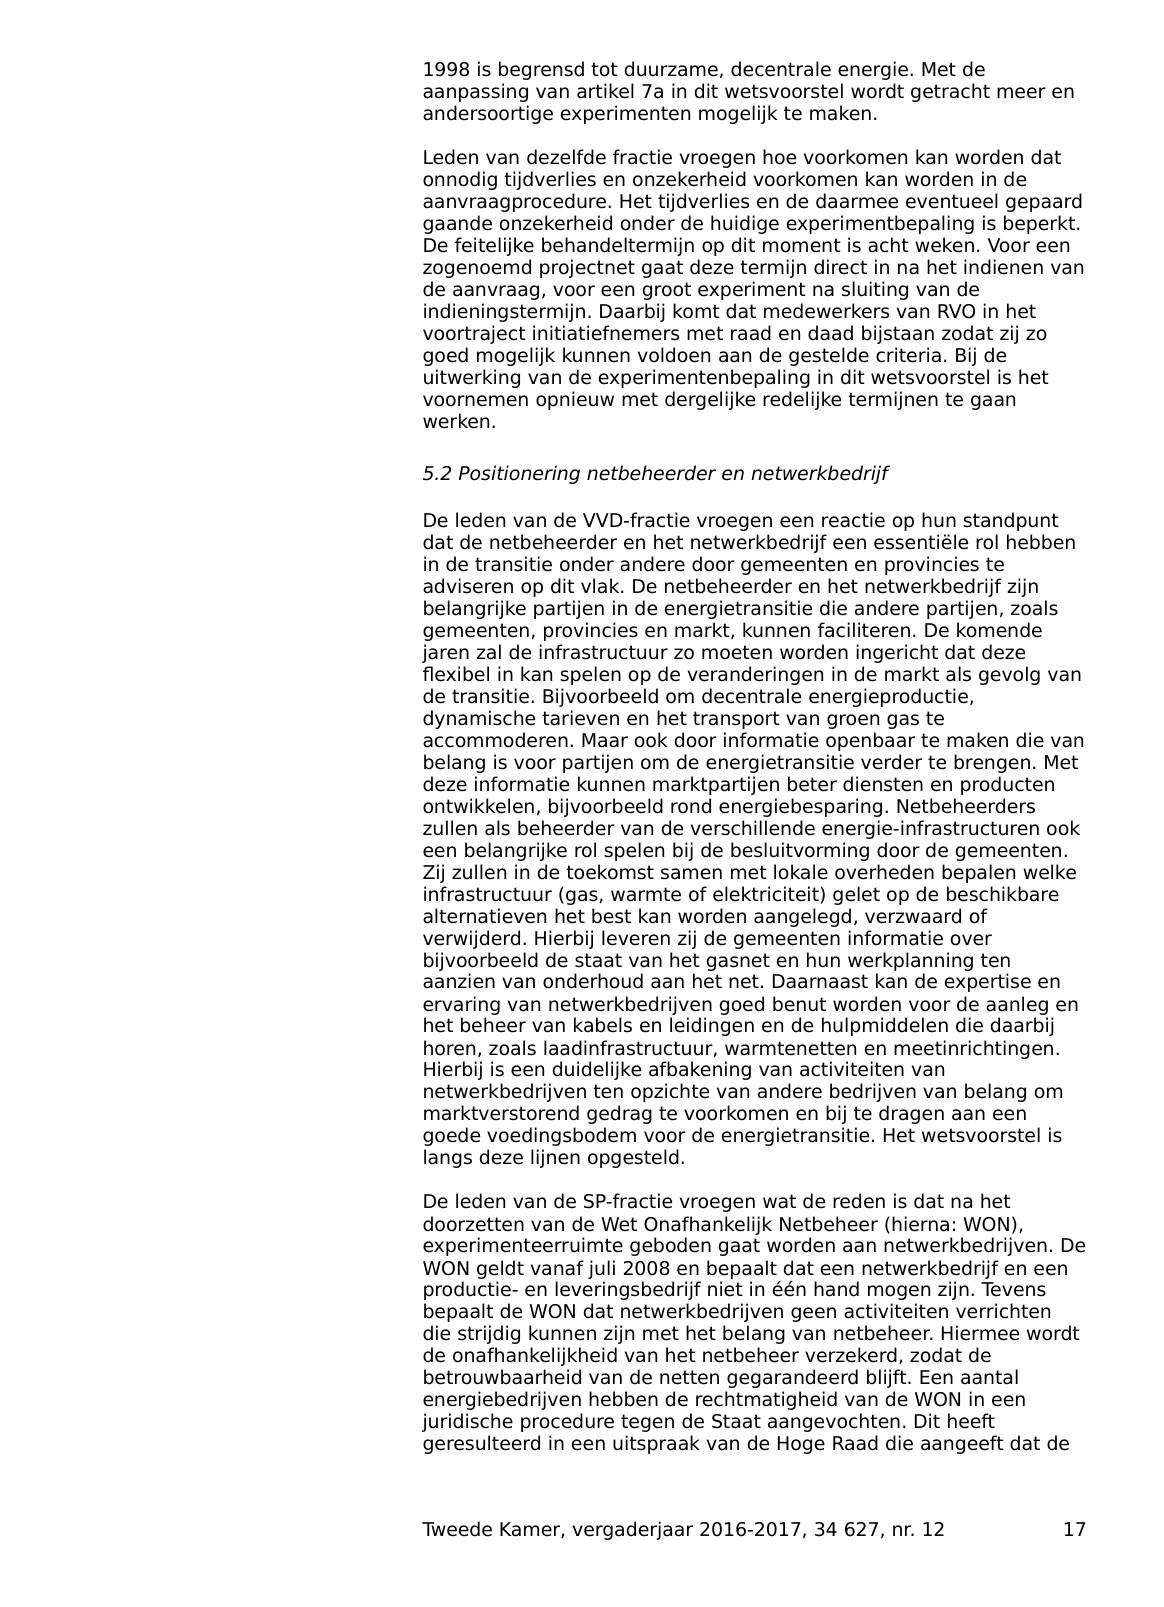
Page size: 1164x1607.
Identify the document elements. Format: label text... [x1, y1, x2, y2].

text Leden van dezelfde fractie vroegen hoe voorkomen kan worden dat onnodig tijdverlies en onzekerheid voorkomen kan worden in de aanvraagprocedure. Het tijdverlies en de daarmee eventueel gepaard gaande onzekerheid onder de huidige experimentbepaling is beperkt. De feitelijke behandeltermijn op dit moment is acht weken. Voor een zogenoemd projectnet gaat deze termijn direct in na het indienen van de aanvraag, voor een groot experiment na sluiting van de indieningstermijn. Daarbij komt dat medewerkers van RVO in het voortraject initiatiefnemers met raad en daad bijstaan zodat zij zo goed mogelijk kunnen voldoen aan de gestelde criteria. Bij de uitwerking van de experimentenbepaling in dit wetsvoorstel is het voornemen opnieuw met dergelijke redelijke termijnen te gaan werken. [422, 147, 1087, 433]
text De leden van de SP-fractie vroegen wat de reden is dat na het doorzetten van de Wet Onafhankelijk Netbeheer (hierna: WON), experimenteerruimte geboden gaat worden aan netwerkbedrijven. De WON geldt vanaf juli 2008 en bepaalt dat een netwerkbedrijf en een productie- en leveringsbedrijf niet in één hand mogen zijn. Tevens bepaalt de WON dat netwerkbedrijven geen activiteiten verrichten die strijdig kunnen zijn met het belang van netbeheer. Hiermee wordt de onafhankelijkheid van het netbeheer verzekerd, zodat de betrouwbaarheid van de netten gegarandeerd blijft. Een aantal energiebedrijven hebben de rechtmatigheid van de WON in een juridische procedure tegen de Staat aangevochten. Dit heeft geresulteerd in een uitspraak van de Hoge Raad die aangeeft dat de [422, 1191, 1087, 1455]
text De leden van de VVD-fractie vroegen een reactie op hun standpunt dat de netbeheerder en het netwerkbedrijf een essentiële rol hebben in de transitie onder andere door gemeenten en provincies te adviseren op dit vlak. De netbeheerder en het netwerkbedrijf zijn belangrijke partijen in de energietransitie die andere partijen, zoals gemeenten, provincies en markt, kunnen faciliteren. De komende jaren zal de infrastructuur zo moeten worden ingericht dat deze flexibel in kan spelen op de veranderingen in de markt als gevolg van de transitie. Bijvoorbeeld om decentrale energieproductie, dynamische tarieven en het transport van groen gas te accommoderen. Maar ook door informatie openbaar te maken die van belang is voor partijen om de energietransitie verder te brengen. Met deze informatie kunnen marktpartijen beter diensten en producten ontwikkelen, bijvoorbeeld rond energiebesparing. Netbeheerders zullen als beheerder van de verschillende energie-infrastructuren ook een belangrijke rol spelen bij de besluitvorming door de gemeenten. Zij zullen in de toekomst samen met lokale overheden bepalen welke infrastructuur (gas, warmte of elektriciteit) gelet op de beschikbare alternatieven het best kan worden aangelegd, verzwaard of verwijderd. Hierbij leveren zij de gemeenten informatie over bijvoorbeeld de staat van het gasnet en hun werkplanning ten aanzien van onderhoud aan het net. Daarnaast kan de expertise en ervaring van netwerkbedrijven goed benut worden voor de aanleg en het beheer van kabels en leidingen en de hulpmiddelen die daarbij horen, zoals laadinfrastructuur, warmtenetten en meetinrichtingen. Hierbij is een duidelijke afbakening van activiteiten van netwerkbedrijven ten opzichte van andere bedrijven van belang om marktverstorend gedrag te voorkomen en bij te dragen aan een goede voedingsbodem voor de energietransitie. Het wetsvoorstel is langs deze lijnen opgesteld. [422, 510, 1087, 1169]
subtitle 5.2 Positionering netbeheerder en netwerkbedrijf [422, 463, 1087, 485]
text 1998 is begrensd tot duurzame, decentrale energie. Met de aanpassing van artikel 7a in dit wetsvoorstel wordt getracht meer en andersoortige experimenten mogelijk te maken. [422, 59, 1087, 125]
